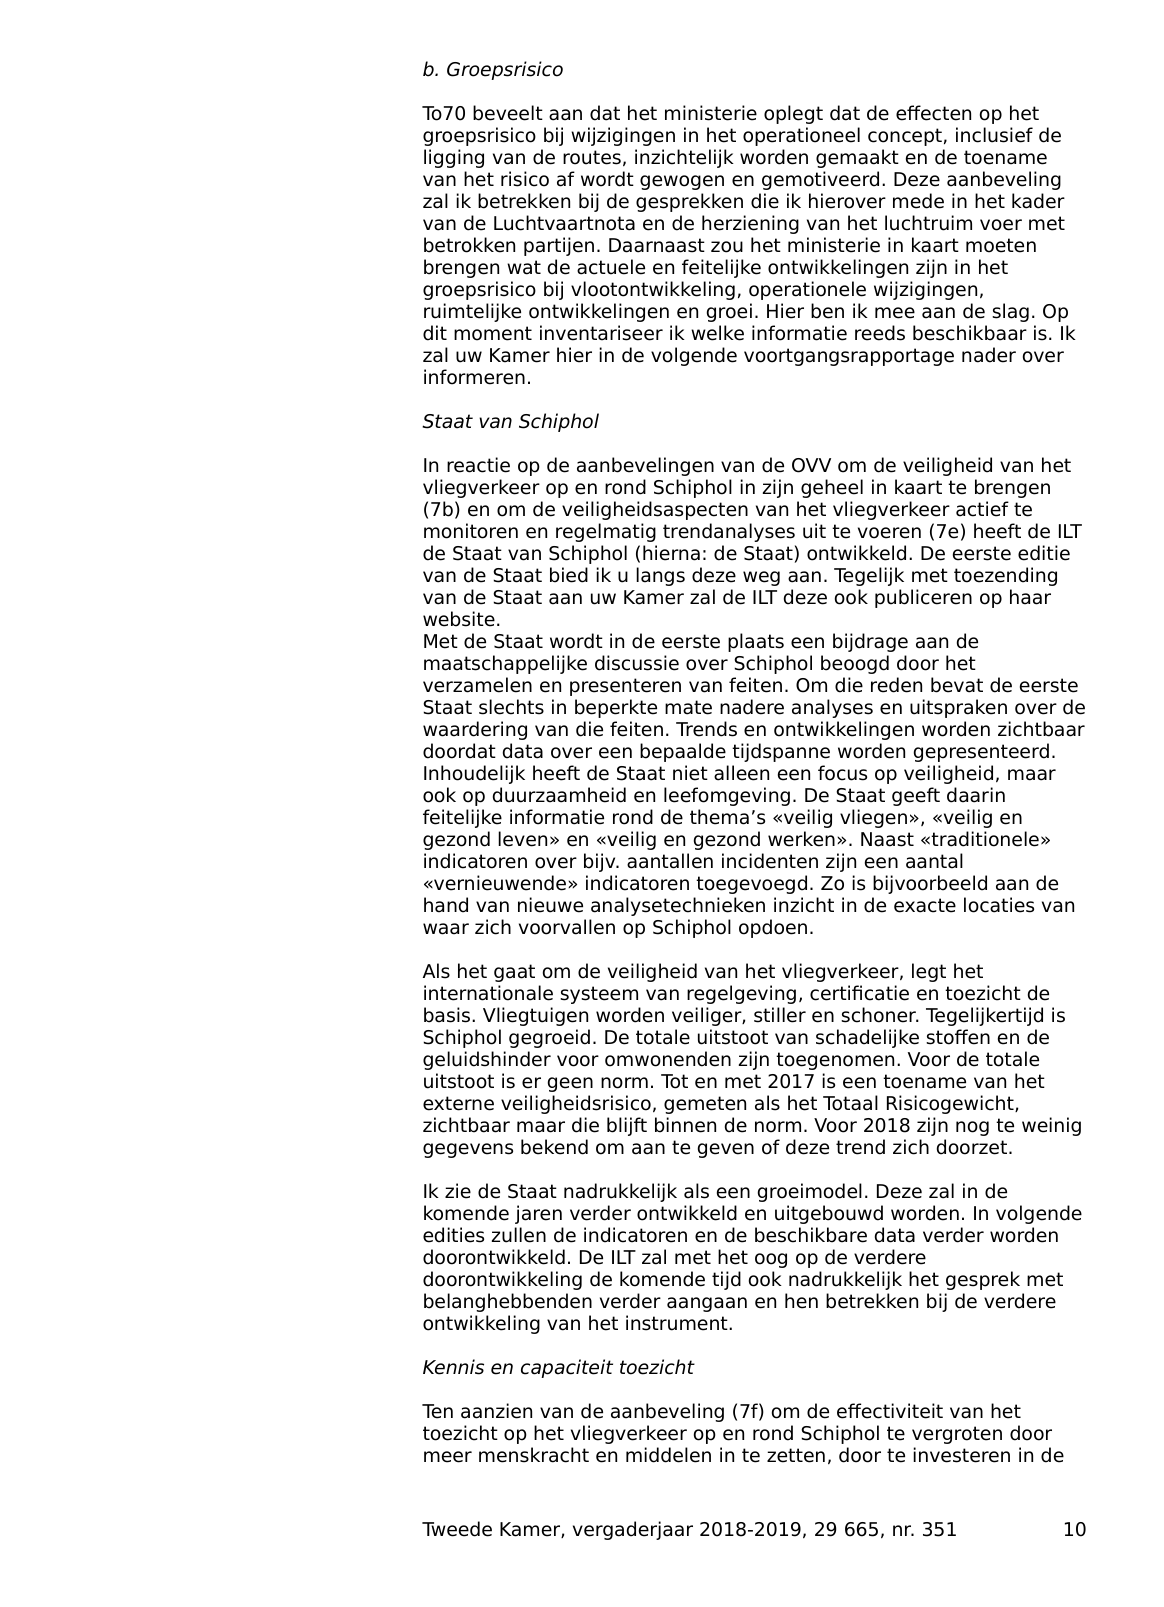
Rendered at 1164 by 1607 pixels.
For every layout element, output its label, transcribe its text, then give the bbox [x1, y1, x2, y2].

subtitle Kennis en capaciteit toezicht [422, 1357, 1087, 1379]
text Met de Staat wordt in de eerste plaats een bijdrage aan de maatschappelijke discussie over Schiphol beoogd door het verzamelen en presenteren van feiten. Om die reden bevat de eerste Staat slechts in beperkte mate nadere analyses en uitspraken over de waardering van die feiten. Trends en ontwikkelingen worden zichtbaar doordat data over een bepaalde tijdspanne worden gepresenteerd. Inhoudelijk heeft de Staat niet alleen een focus op veiligheid, maar ook op duurzaamheid en leefomgeving. De Staat geeft daarin feitelijke informatie rond de thema’s «veilig vliegen», «veilig en gezond leven» en «veilig en gezond werken». Naast «traditionele» indicatoren over bijv. aantallen incidenten zijn een aantal «vernieuwende» indicatoren toegevoegd. Zo is bijvoorbeeld aan de hand van nieuwe analysetechnieken inzicht in de exacte locaties van waar zich voorvallen op Schiphol opdoen. [422, 631, 1087, 939]
text To70 beveelt aan dat het ministerie oplegt dat de effecten op het groepsrisico bij wijzigingen in het operationeel concept, inclusief de ligging van de routes, inzichtelijk worden gemaakt en de toename van het risico af wordt gewogen en gemotiveerd. Deze aanbeveling zal ik betrekken bij de gesprekken die ik hierover mede in het kader van de Luchtvaartnota en de herziening van het luchtruim voer met betrokken partijen. Daarnaast zou het ministerie in kaart moeten brengen wat de actuele en feitelijke ontwikkelingen zijn in het groepsrisico bij vlootontwikkeling, operationele wijzigingen, ruimtelijke ontwikkelingen en groei. Hier ben ik mee aan de slag. Op dit moment inventariseer ik welke informatie reeds beschikbaar is. Ik zal uw Kamer hier in de volgende voortgangsrapportage nader over informeren. [422, 103, 1087, 389]
subtitle Staat van Schiphol [422, 411, 1087, 433]
text Als het gaat om de veiligheid van het vliegverkeer, legt het internationale systeem van regelgeving, certificatie en toezicht de basis. Vliegtuigen worden veiliger, stiller en schoner. Tegelijkertijd is Schiphol gegroeid. De totale uitstoot van schadelijke stoffen en de geluidshinder voor omwonenden zijn toegenomen. Voor de totale uitstoot is er geen norm. Tot en met 2017 is een toename van het externe veiligheidsrisico, gemeten als het Totaal Risicogewicht, zichtbaar maar die blijft binnen de norm. Voor 2018 zijn nog te weinig gegevens bekend om aan te geven of deze trend zich doorzet. [422, 961, 1087, 1159]
text In reactie op de aanbevelingen van de OVV om de veiligheid van het vliegverkeer op en rond Schiphol in zijn geheel in kaart te brengen (7b) en om de veiligheidsaspecten van het vliegverkeer actief te monitoren en regelmatig trendanalyses uit te voeren (7e) heeft de ILT de Staat van Schiphol (hierna: de Staat) ontwikkeld. De eerste editie van de Staat bied ik u langs deze weg aan. Tegelijk met toezending van de Staat aan uw Kamer zal de ILT deze ook publiceren op haar website. [422, 455, 1087, 631]
text Ten aanzien van de aanbeveling (7f) om de effectiviteit van het toezicht op het vliegverkeer op en rond Schiphol te vergroten door meer menskracht en middelen in te zetten, door te investeren in de [422, 1401, 1087, 1467]
text Ik zie de Staat nadrukkelijk als een groeimodel. Deze zal in de komende jaren verder ontwikkeld en uitgebouwd worden. In volgende edities zullen de indicatoren en de beschikbare data verder worden doorontwikkeld. De ILT zal met het oog op de verdere doorontwikkeling de komende tijd ook nadrukkelijk het gesprek met belanghebbenden verder aangaan en hen betrekken bij de verdere ontwikkeling van het instrument. [422, 1181, 1087, 1335]
subtitle b. Groepsrisico [422, 59, 1087, 81]
